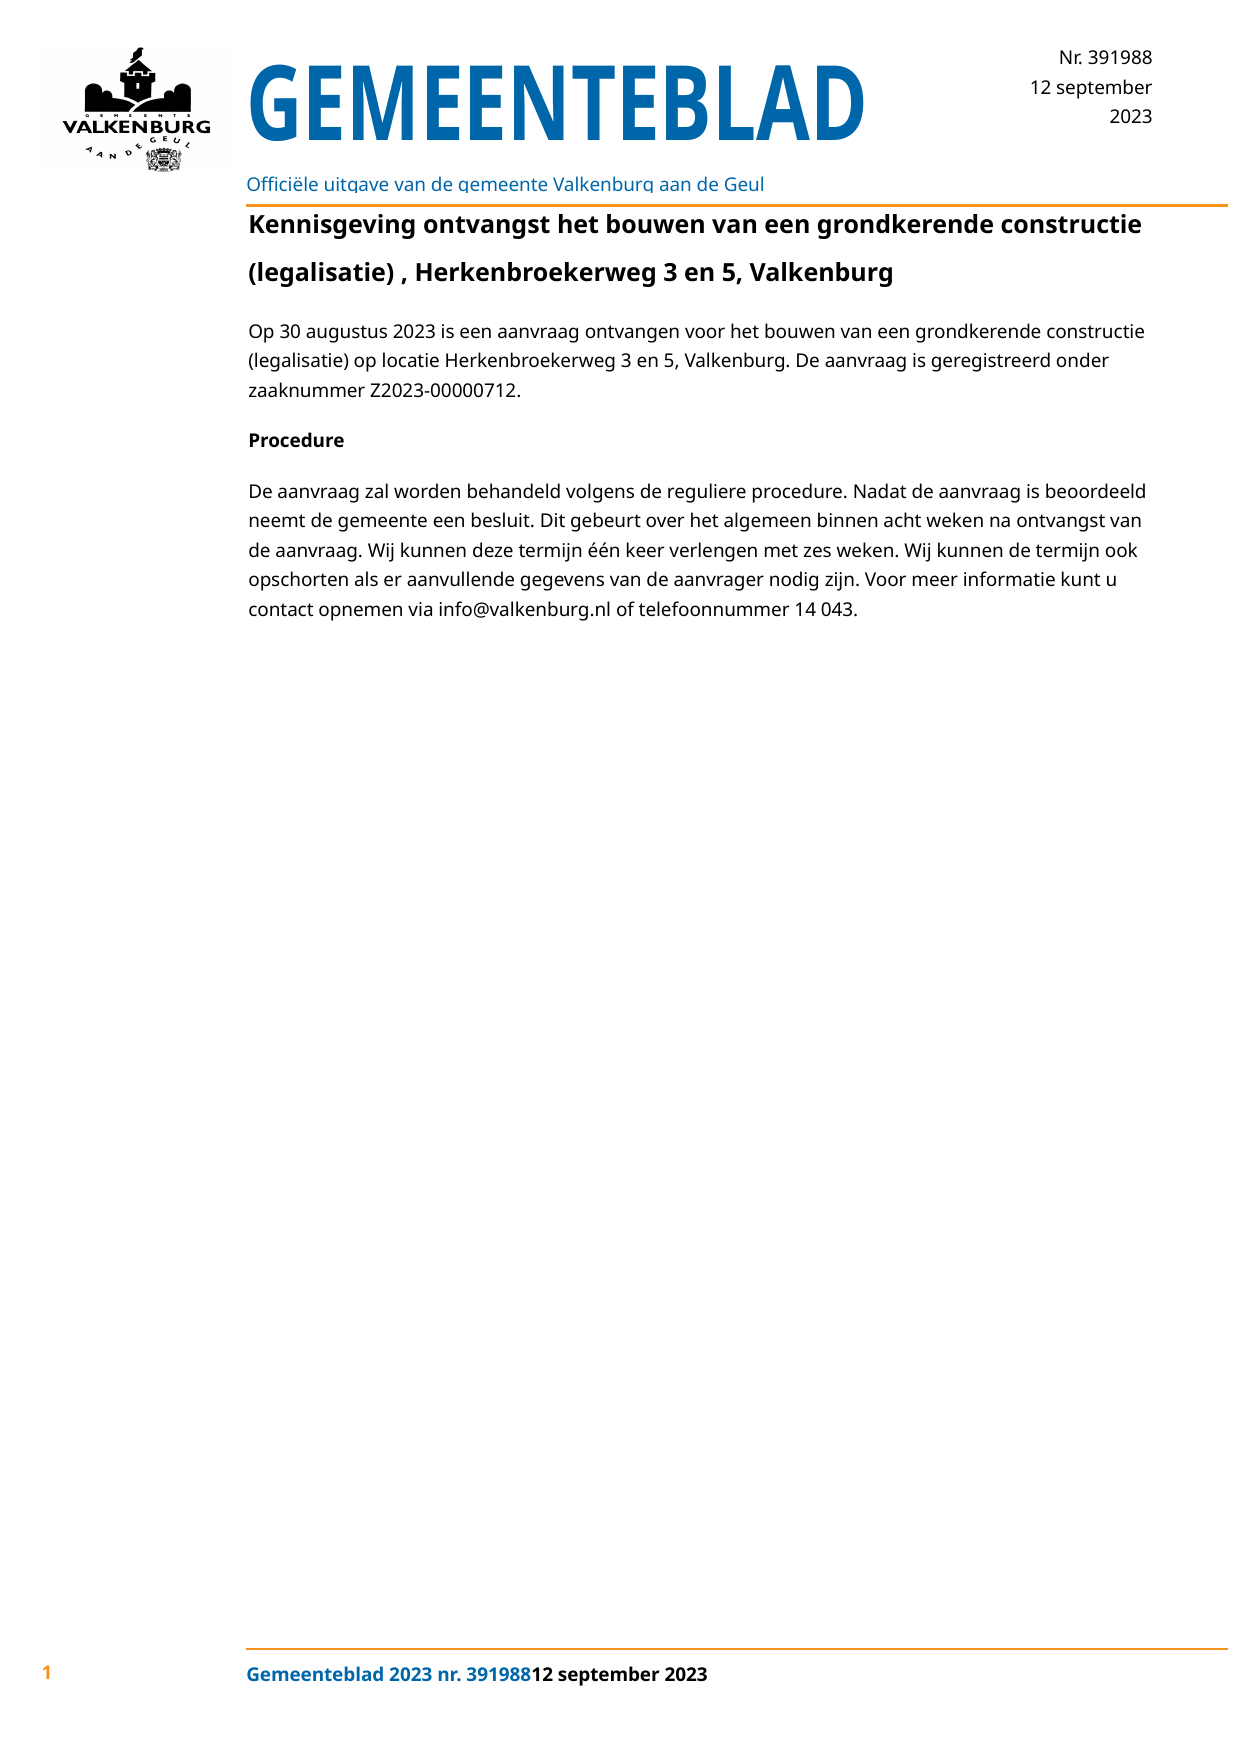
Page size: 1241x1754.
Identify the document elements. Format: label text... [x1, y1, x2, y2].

text Kennisgeving ontvangst het bouwen van een grondkerende constructie (legalisatie) , Herkenbroekerweg 3 en 5, Valkenburg [248, 207, 1152, 288]
text Procedure [248, 427, 1152, 453]
text Op 30 augustus 2023 is een aanvraag ontvangen voor het bouwen van een grondkerende constructie (legalisatie) op locatie Herkenbroekerweg 3 en 5, Valkenburg. De aanvraag is geregistreerd onder zaaknummer Z2023-00000712. [248, 318, 1152, 403]
picture [41, 47, 231, 172]
text De aanvraag zal worden behandeld volgens de reguliere procedure. Nadat de aanvraag is beoordeeld neemt de gemeente een besluit. Dit gebeurt over het algemeen binnen acht weken na ontvangst van de aanvraag. Wij kunnen deze termijn één keer verlengen met zes weken. Wij kunnen de termijn ook opschorten als er aanvullende gegevens van de aanvrager nodig zijn. Voor meer informatie kunt u contact opnemen via info@valkenburg.nl of telefoonnummer 14 043. [248, 478, 1152, 622]
